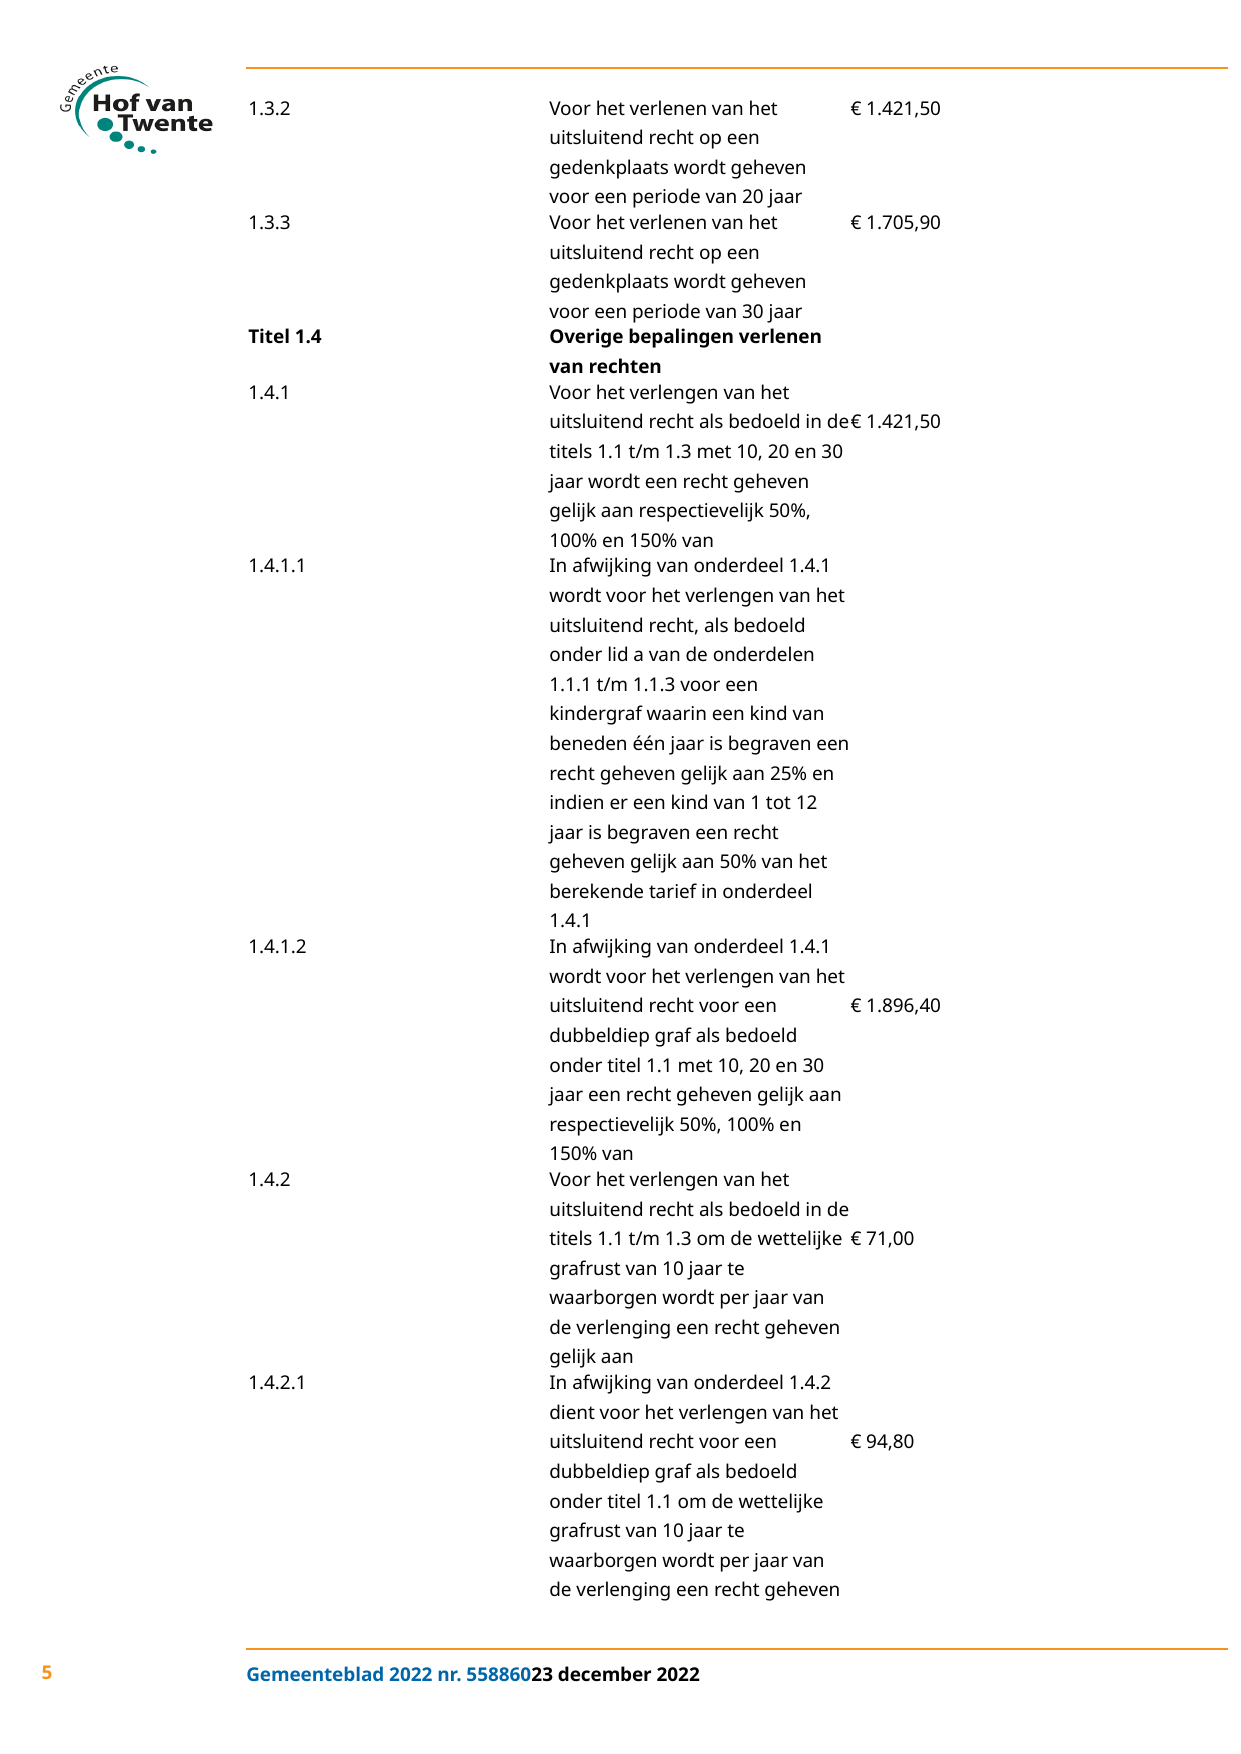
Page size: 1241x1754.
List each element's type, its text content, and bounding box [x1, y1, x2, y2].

table_cell 1.4.1.1 [248, 553, 549, 933]
table_cell Voor het verlenen van het uitsluitend recht op een gedenkplaats wordt geheven voor een periode van 20 jaar [549, 95, 850, 209]
table_cell 1.3.3 [248, 209, 549, 324]
table_cell € 71,00 [850, 1166, 1152, 1369]
table_cell Voor het verlengen van het uitsluitend recht als bedoeld in de titels 1.1 t/m 1.3 om de wettelijke grafrust van 10 jaar te waarborgen wordt per jaar van de verlenging een recht geheven gelijk aan [549, 1166, 850, 1369]
table_cell € 1.421,50 [850, 95, 1152, 209]
table_cell [850, 324, 1152, 379]
table_cell € 1.421,50 [850, 379, 1152, 553]
table_cell In afwijking van onderdeel 1.4.2 dient voor het verlengen van het uitsluitend recht voor een dubbeldiep graf als bedoeld onder titel 1.1 om de wettelijke grafrust van 10 jaar te waarborgen wordt per jaar van de verlenging een recht geheven [549, 1370, 850, 1602]
table_cell 1.4.2.1 [248, 1370, 549, 1602]
table_cell 1.4.2 [248, 1166, 549, 1369]
table_cell In afwijking van onderdeel 1.4.1 wordt voor het verlengen van het uitsluitend recht voor een dubbeldiep graf als bedoeld onder titel 1.1 met 10, 20 en 30 jaar een recht geheven gelijk aan respectievelijk 50%, 100% en 150% van [549, 934, 850, 1166]
table_cell 1.4.1 [248, 379, 549, 553]
table_cell 1.3.2 [248, 95, 549, 209]
table_cell 1.4.1.2 [248, 934, 549, 1166]
table_cell [850, 553, 1152, 933]
table_cell € 1.705,90 [850, 209, 1152, 324]
table_cell € 1.896,40 [850, 934, 1152, 1166]
table_cell € 94,80 [850, 1370, 1152, 1602]
table_cell Titel 1.4 [248, 324, 549, 379]
table_cell Voor het verlengen van het uitsluitend recht als bedoeld in de titels 1.1 t/m 1.3 met 10, 20 en 30 jaar wordt een recht geheven gelijk aan respectievelijk 50%, 100% en 150% van [549, 379, 850, 553]
picture [41, 47, 231, 172]
table_cell Voor het verlenen van het uitsluitend recht op een gedenkplaats wordt geheven voor een periode van 30 jaar [549, 209, 850, 324]
table_cell Overige bepalingen verlenen van rechten [549, 324, 850, 379]
table_cell In afwijking van onderdeel 1.4.1 wordt voor het verlengen van het uitsluitend recht, als bedoeld onder lid a van de onderdelen 1.1.1 t/m 1.1.3 voor een kindergraf waarin een kind van beneden één jaar is begraven een recht geheven gelijk aan 25% en indien er een kind van 1 tot 12 jaar is begraven een recht geheven gelijk aan 50% van het berekende tarief in onderdeel 1.4.1 [549, 553, 850, 933]
